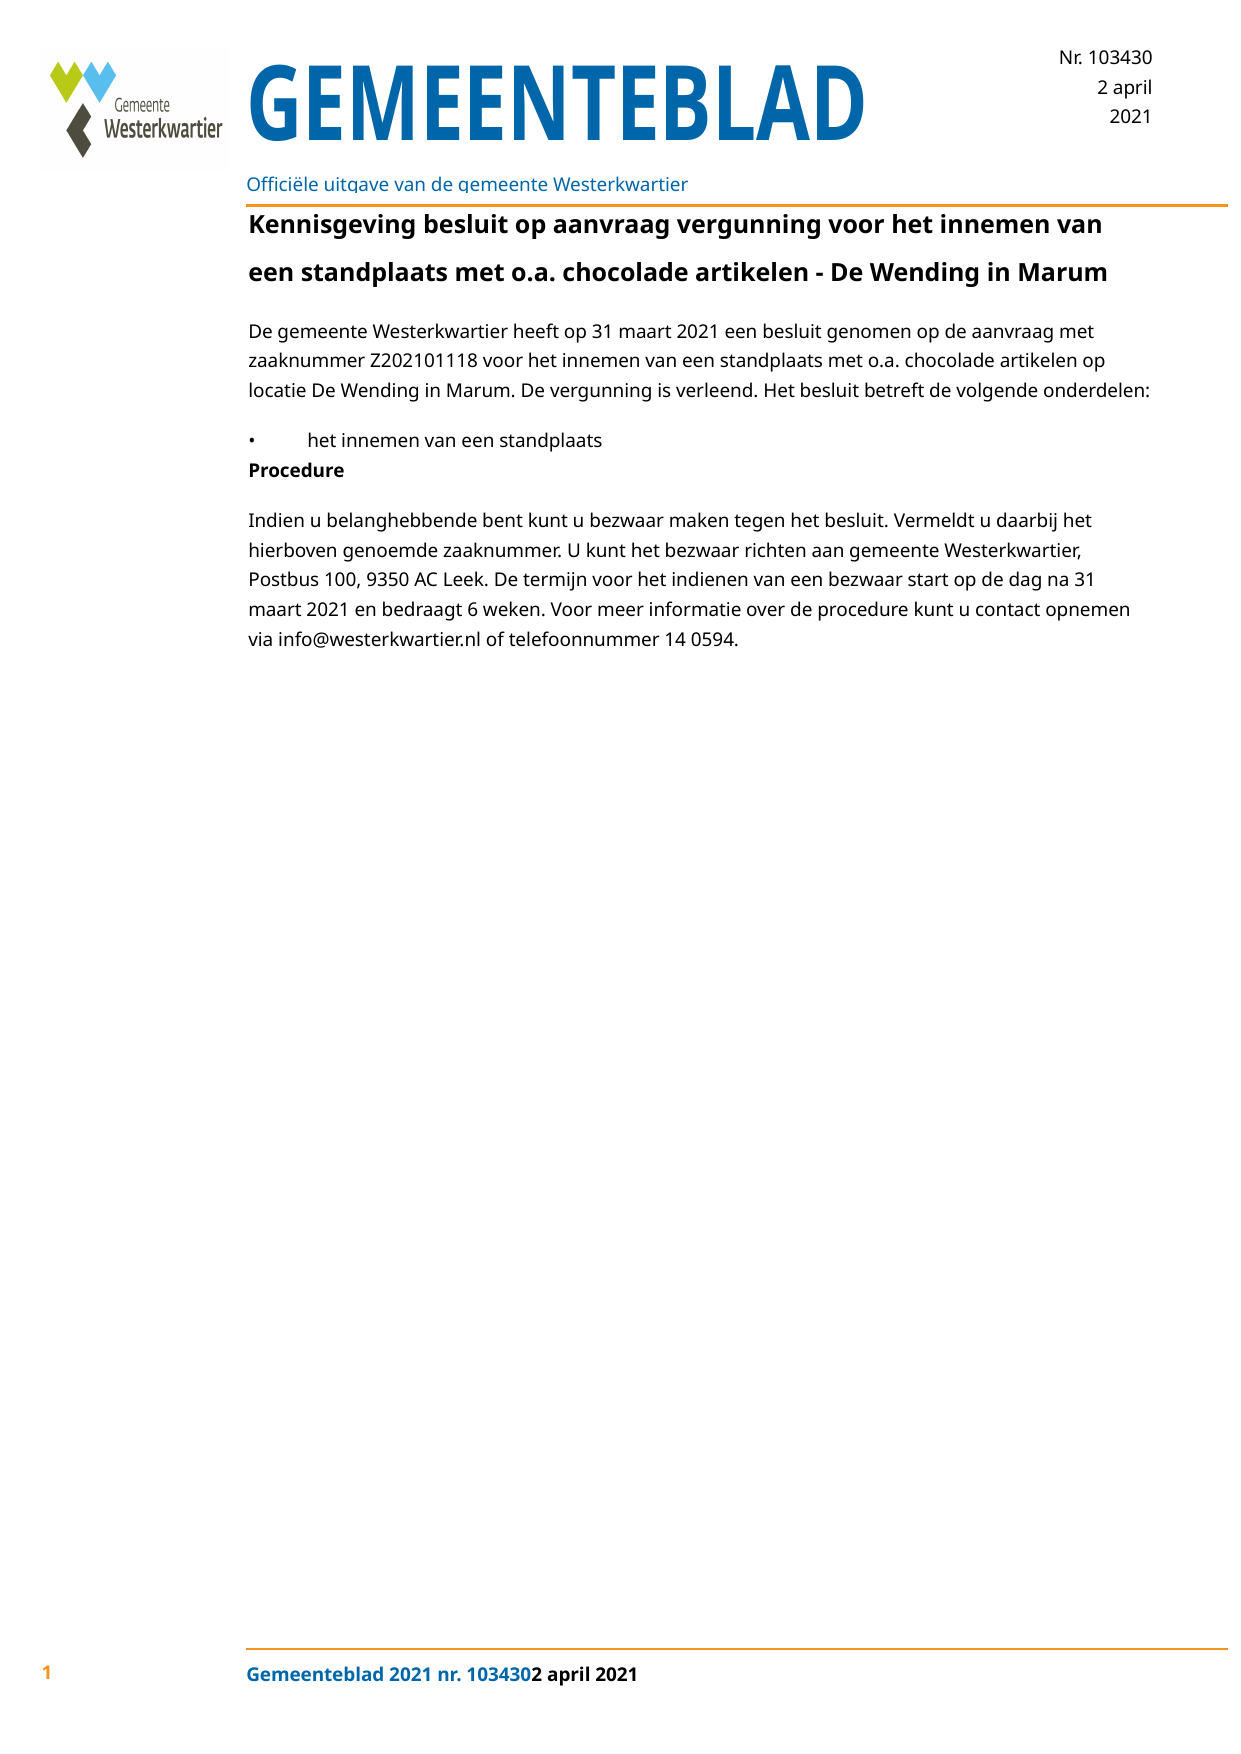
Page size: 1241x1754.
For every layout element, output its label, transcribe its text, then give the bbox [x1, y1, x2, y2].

picture [41, 47, 231, 172]
text De gemeente Westerkwartier heeft op 31 maart 2021 een besluit genomen op de aanvraag met zaaknummer Z202101118 voor het innemen van een standplaats met o.a. chocolade artikelen op locatie De Wending in Marum. De vergunning is verleend. Het besluit betreft de volgende onderdelen: [248, 318, 1152, 403]
text Kennisgeving besluit op aanvraag vergunning voor het innemen van een standplaats met o.a. chocolade artikelen - De Wending in Marum [248, 207, 1152, 288]
text Procedure [248, 457, 1152, 483]
list het innemen van een standplaats [248, 427, 1152, 453]
text Indien u belanghebbende bent kunt u bezwaar maken tegen het besluit. Vermeldt u daarbij het hierboven genoemde zaaknummer. U kunt het bezwaar richten aan gemeente Westerkwartier, Postbus 100, 9350 AC Leek. De termijn voor het indienen van een bezwaar start op de dag na 31 maart 2021 en bedraagt 6 weken. Voor meer informatie over de procedure kunt u contact opnemen via info@westerkwartier.nl of telefoonnummer 14 0594. [248, 507, 1152, 652]
